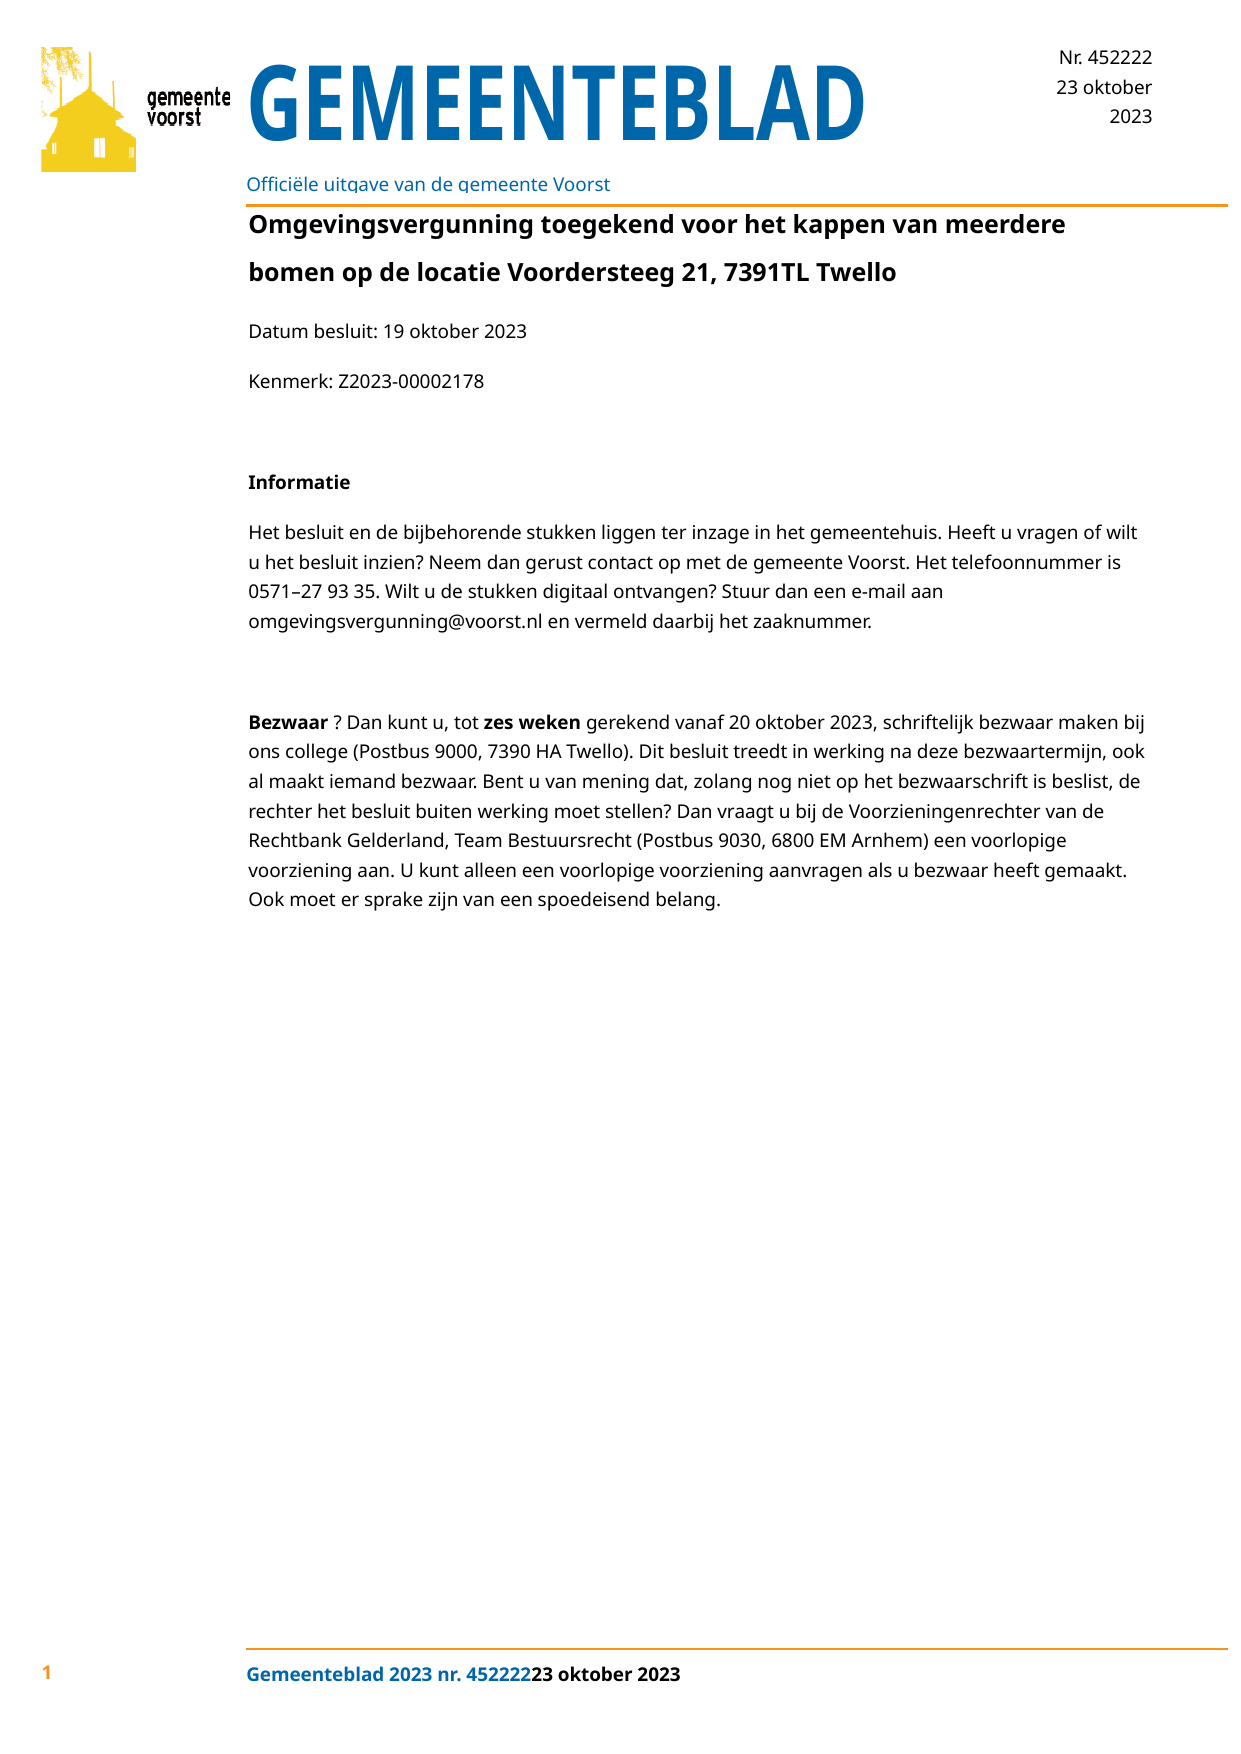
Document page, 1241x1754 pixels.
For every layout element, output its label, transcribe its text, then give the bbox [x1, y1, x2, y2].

text Het besluit en de bijbehorende stukken liggen ter inzage in het gemeentehuis. Heeft u vragen of wilt u het besluit inzien? Neem dan gerust contact op met de gemeente Voorst. Het telefoonnummer is 0571–27 93 35. Wilt u de stukken digitaal ontvangen? Stuur dan een e-mail aan omgevingsvergunning@voorst.nl en vermeld daarbij het zaaknummer. [248, 519, 1152, 634]
text Kenmerk: Z2023-00002178 [248, 368, 1152, 394]
text Informatie [248, 469, 1152, 495]
text Bezwaar ? Dan kunt u, tot zes weken gerekend vanaf 20 oktober 2023, schriftelijk bezwaar maken bij ons college (Postbus 9000, 7390 HA Twello). Dit besluit treedt in werking na deze bezwaartermijn, ook al maakt iemand bezwaar. Bent u van mening dat, zolang nog niet op het bezwaarschrift is beslist, de rechter het besluit buiten werking moet stellen? Dan vraagt u bij de Voorzieningenrechter van de Rechtbank Gelderland, Team Bestuursrecht (Postbus 9030, 6800 EM Arnhem) een voorlopige voorziening aan. U kunt alleen een voorlopige voorziening aanvragen als u bezwaar heeft gemaakt. Ook moet er sprake zijn van een spoedeisend belang. [248, 709, 1152, 912]
picture [41, 47, 231, 172]
text Omgevingsvergunning toegekend voor het kappen van meerdere bomen op de locatie Voordersteeg 21, 7391TL Twello [248, 207, 1152, 288]
text Datum besluit: 19 oktober 2023 [248, 318, 1152, 344]
